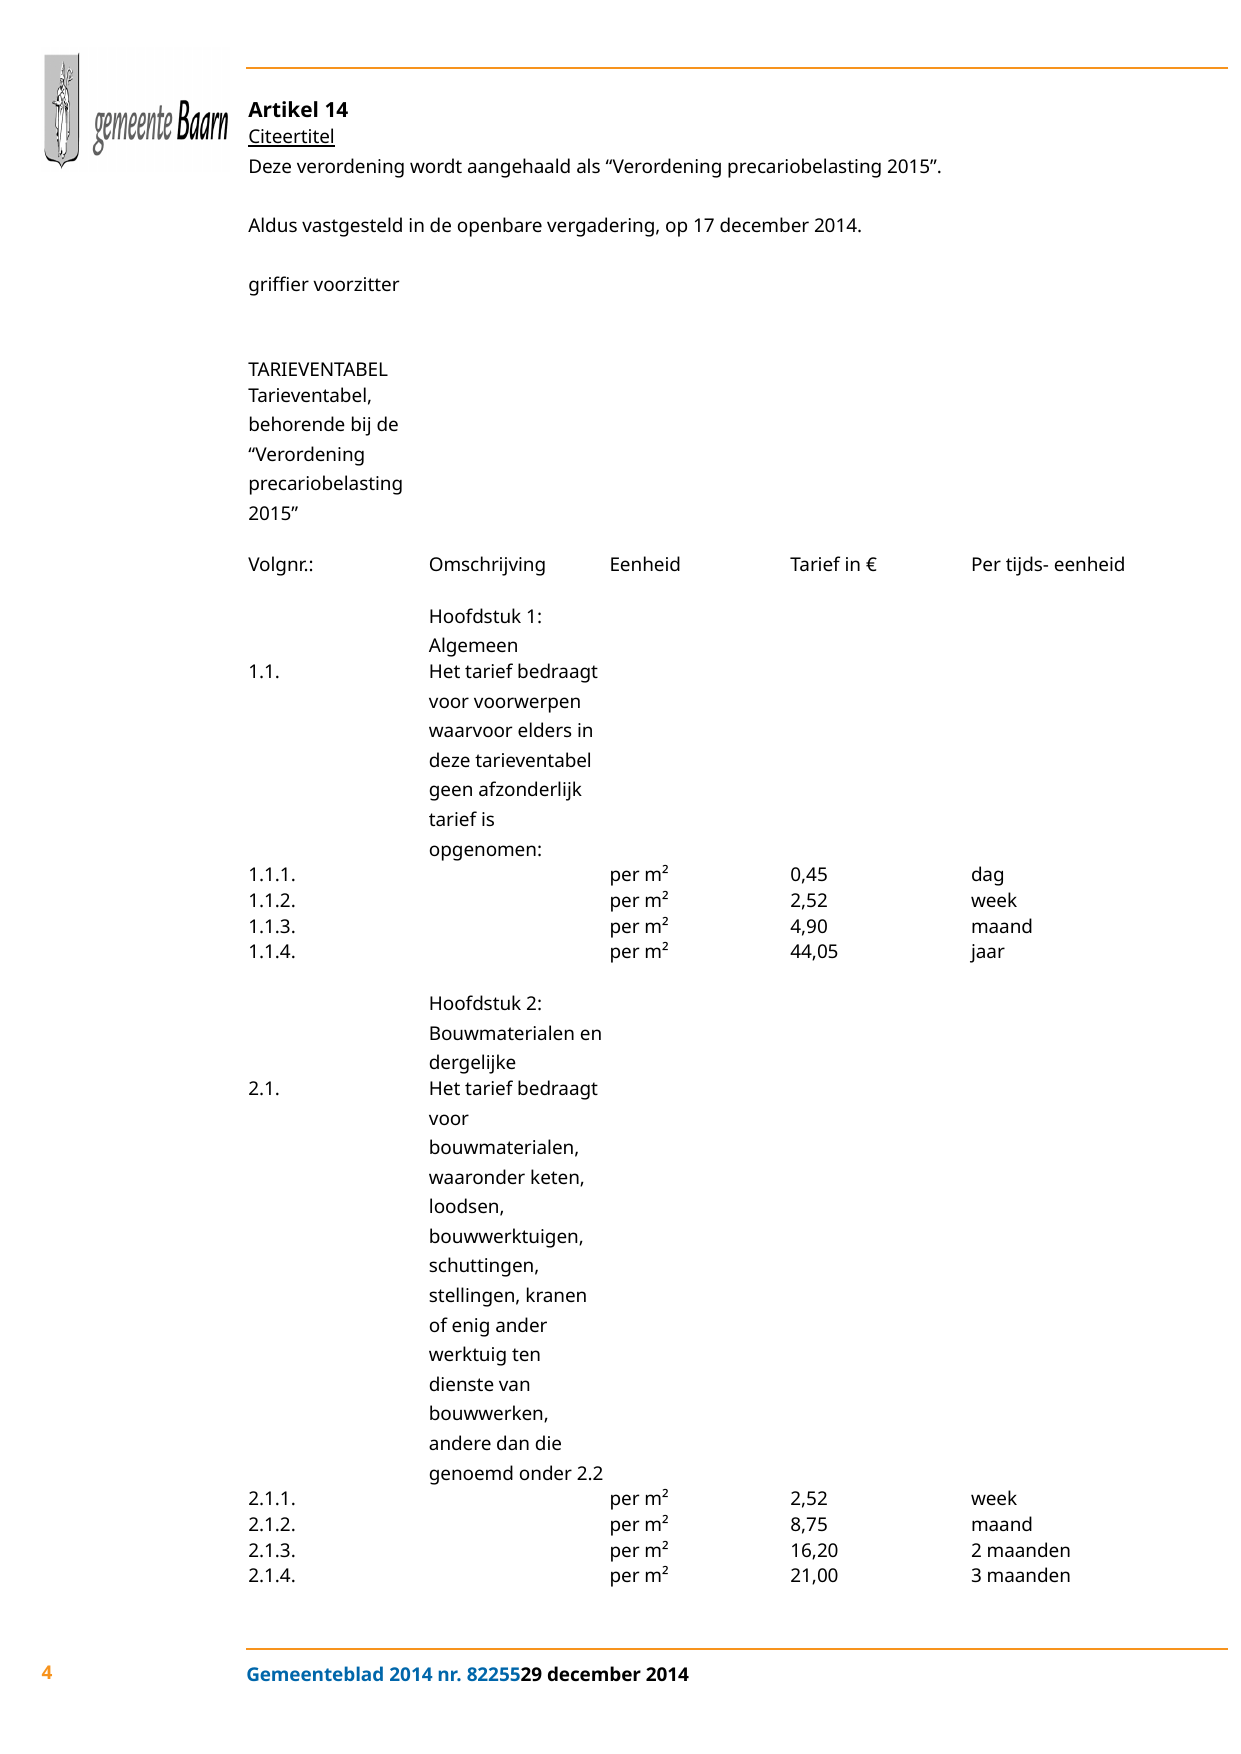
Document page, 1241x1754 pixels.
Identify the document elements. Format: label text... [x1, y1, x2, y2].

table_cell Volgnr.: [248, 552, 429, 577]
table_cell 1.1. [248, 658, 429, 862]
table_cell [429, 1537, 609, 1563]
table_cell [248, 990, 429, 1075]
table_header TARIEVENTABEL [248, 356, 429, 382]
table_cell [429, 1563, 609, 1588]
table_cell 2.1.3. [248, 1537, 429, 1563]
table_cell 2,52 [790, 1485, 971, 1511]
table_cell 21,00 [790, 1563, 971, 1588]
table_cell 1.1.2. [248, 887, 429, 913]
table_cell [971, 1075, 1152, 1485]
table_cell [429, 577, 609, 603]
table_cell [248, 577, 429, 603]
table_cell [429, 965, 609, 990]
table_cell [429, 1511, 609, 1537]
table_cell Eenheid [609, 552, 790, 577]
table_cell [609, 990, 790, 1075]
table_cell [790, 658, 971, 862]
text Citeertitel [248, 123, 1152, 149]
table_cell Per tijds- eenheid [971, 552, 1152, 577]
table_cell [609, 603, 790, 658]
table_cell dag [971, 862, 1152, 887]
table_cell week [971, 887, 1152, 913]
table_cell 4,90 [790, 913, 971, 939]
table_cell [609, 382, 790, 526]
text griffier voorzitter [248, 271, 1152, 297]
table_cell [609, 577, 790, 603]
table_cell 2.1.4. [248, 1563, 429, 1588]
table_cell [609, 965, 790, 990]
table_cell Hoofdstuk 1: Algemeen [429, 603, 609, 658]
table_cell 3 maanden [971, 1563, 1152, 1588]
table_cell [790, 526, 971, 552]
text Artikel 14 [248, 95, 1152, 123]
table_cell [971, 965, 1152, 990]
table_cell per m² [609, 1537, 790, 1563]
table_cell [790, 603, 971, 658]
table_cell [429, 913, 609, 939]
table_cell [429, 862, 609, 887]
table_cell [429, 382, 609, 526]
table_cell [790, 965, 971, 990]
table_cell [790, 1075, 971, 1485]
table_cell per m² [609, 1511, 790, 1537]
table_cell 2 maanden [971, 1537, 1152, 1563]
table_header [609, 356, 790, 382]
table_cell per m² [609, 1563, 790, 1588]
table_cell per m² [609, 1485, 790, 1511]
table_cell per m² [609, 887, 790, 913]
table_cell jaar [971, 939, 1152, 964]
table_cell 8,75 [790, 1511, 971, 1537]
table_cell [429, 1485, 609, 1511]
table_cell Het tarief bedraagt voor bouwmaterialen, waaronder keten, loodsen, bouwwerktuigen, schuttingen, stellingen, kranen of enig ander werktuig ten dienste van bouwwerken, andere dan die genoemd onder 2.2 [429, 1075, 609, 1485]
table_cell maand [971, 1511, 1152, 1537]
table_cell Hoofdstuk 2: Bouwmaterialen en dergelijke [429, 990, 609, 1075]
table_header [790, 356, 971, 382]
table_cell Tarieventabel, behorende bij de “Verordening precariobelasting 2015” [248, 382, 429, 526]
table_cell 2.1. [248, 1075, 429, 1485]
table_cell [429, 887, 609, 913]
table_cell [971, 658, 1152, 862]
table_cell 1.1.3. [248, 913, 429, 939]
table_cell 1.1.4. [248, 939, 429, 964]
table_cell [971, 526, 1152, 552]
table_cell [429, 939, 609, 964]
table_cell maand [971, 913, 1152, 939]
table_cell [790, 577, 971, 603]
table_cell 2,52 [790, 887, 971, 913]
table_header [429, 356, 609, 382]
table_cell per m² [609, 862, 790, 887]
table_cell week [971, 1485, 1152, 1511]
table_cell [971, 603, 1152, 658]
table_cell [790, 990, 971, 1075]
table_cell [609, 658, 790, 862]
table_cell [429, 526, 609, 552]
table_cell Tarief in € [790, 552, 971, 577]
table_cell [609, 526, 790, 552]
table_cell per m² [609, 939, 790, 964]
text Deze verordening wordt aangehaald als “Verordening precariobelasting 2015”. [248, 153, 1152, 178]
text Aldus vastgesteld in de openbare vergadering, op 17 december 2014. [248, 212, 1152, 238]
table_cell 2.1.1. [248, 1485, 429, 1511]
table_cell [248, 526, 429, 552]
table_cell [971, 990, 1152, 1075]
table_cell 2.1.2. [248, 1511, 429, 1537]
table_cell 16,20 [790, 1537, 971, 1563]
table_cell Omschrijving [429, 552, 609, 577]
table_cell [971, 577, 1152, 603]
table_cell 44,05 [790, 939, 971, 964]
table_cell [248, 603, 429, 658]
table_cell [248, 965, 429, 990]
table_cell per m² [609, 913, 790, 939]
table_cell 1.1.1. [248, 862, 429, 887]
picture [41, 47, 231, 172]
table_cell [609, 1075, 790, 1485]
table_cell 0,45 [790, 862, 971, 887]
table_cell Het tarief bedraagt voor voorwerpen waarvoor elders in deze tarieventabel geen afzonderlijk tarief is opgenomen: [429, 658, 609, 862]
